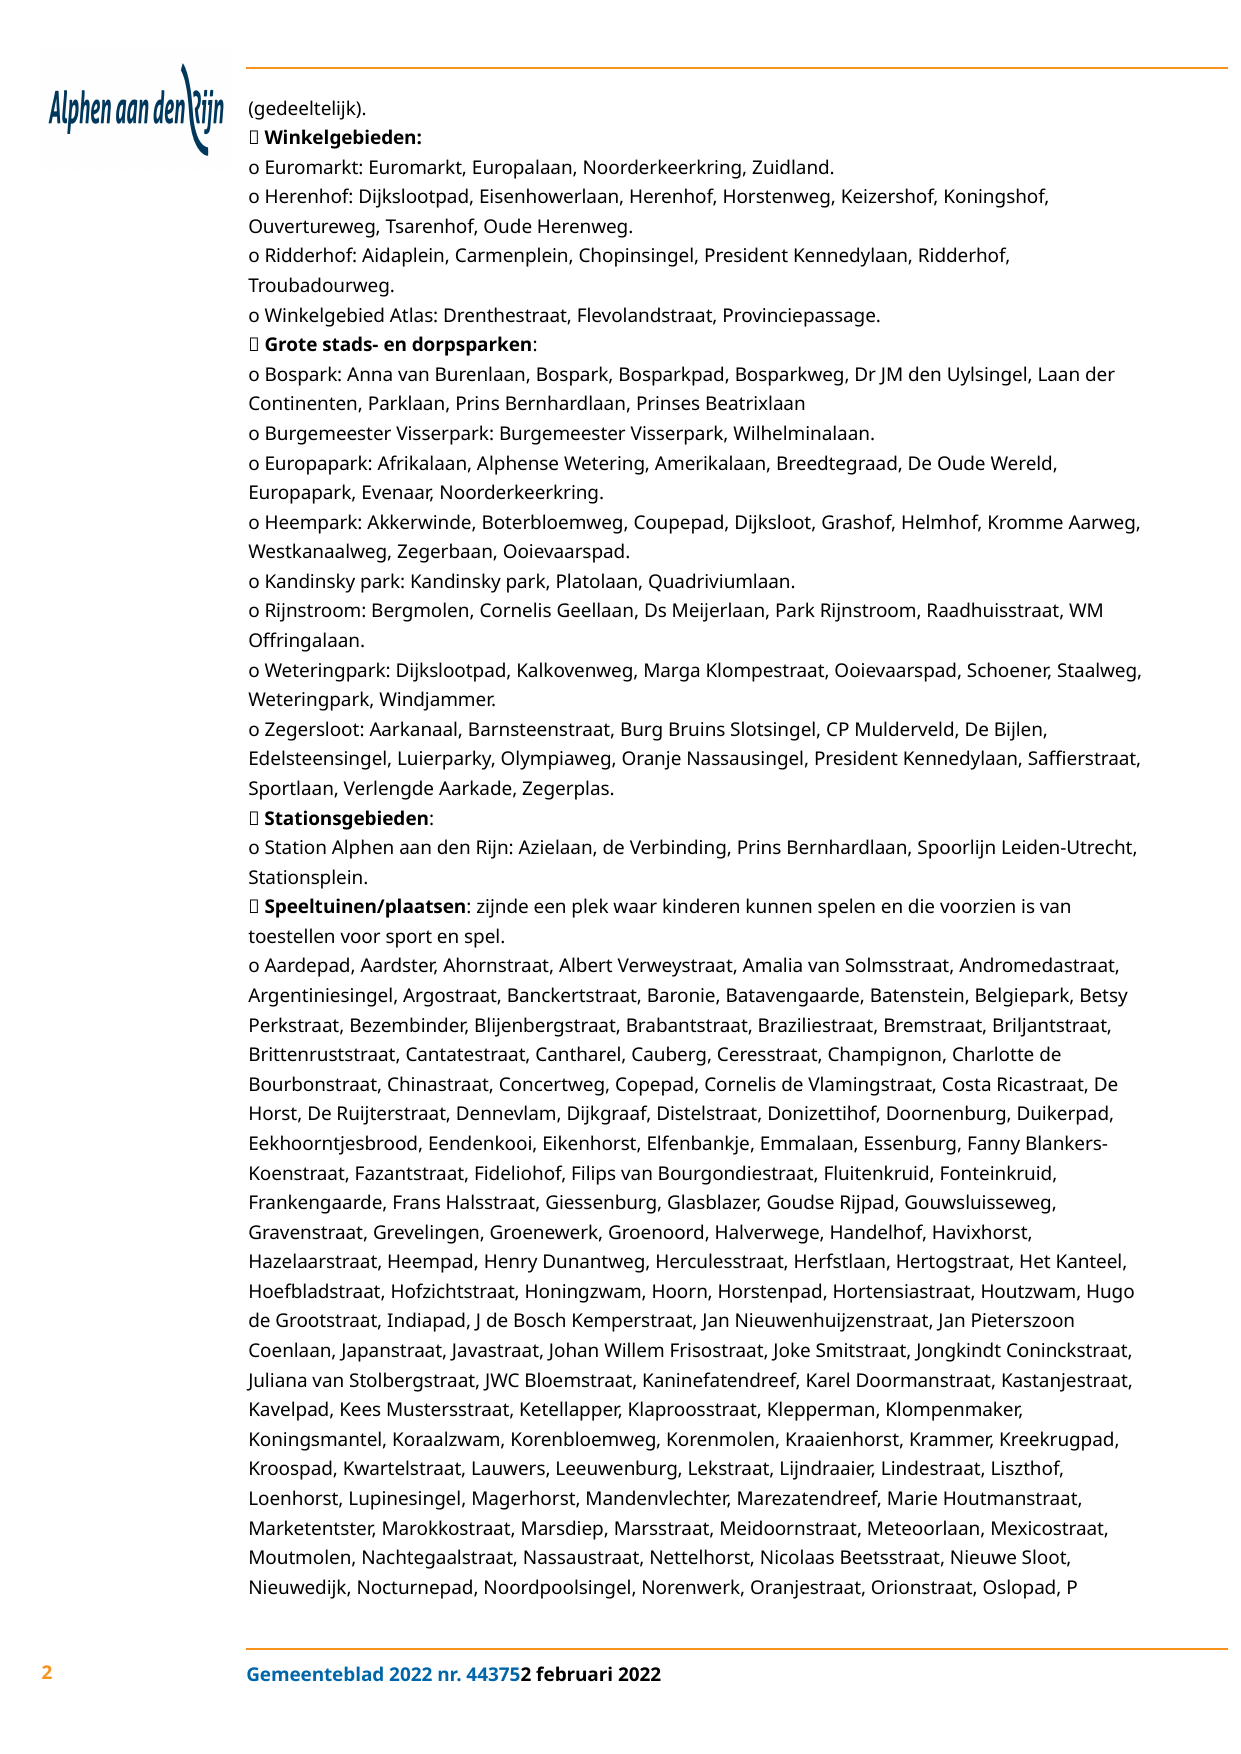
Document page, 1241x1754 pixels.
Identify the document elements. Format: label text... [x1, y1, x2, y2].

text  Winkelgebieden: [248, 124, 1152, 150]
picture [41, 47, 231, 172]
text o Burgemeester Visserpark: Burgemeester Visserpark, Wilhelminalaan. [248, 420, 1152, 446]
text o Station Alphen aan den Rijn: Azielaan, de Verbinding, Prins Bernhardlaan, Spoorlijn Leiden-Utrecht, Stationsplein. [248, 834, 1152, 890]
text  Speeltuinen/plaatsen: zijnde een plek waar kinderen kunnen spelen en die voorzien is van toestellen voor sport en spel. [248, 893, 1152, 949]
text (gedeeltelijk). [248, 95, 1152, 121]
text o Winkelgebied Atlas: Drenthestraat, Flevolandstraat, Provinciepassage. [248, 302, 1152, 328]
text o Ridderhof: Aidaplein, Carmenplein, Chopinsingel, President Kennedylaan, Ridderhof, Troubadourweg. [248, 243, 1152, 298]
text o Weteringpark: Dijkslootpad, Kalkovenweg, Marga Klompestraat, Ooievaarspad, Schoener, Staalweg, Weteringpark, Windjammer. [248, 657, 1152, 712]
text  Stationsgebieden: [248, 805, 1152, 831]
text o Rijnstroom: Bergmolen, Cornelis Geellaan, Ds Meijerlaan, Park Rijnstroom, Raadhuisstraat, WM Offringalaan. [248, 598, 1152, 653]
text o Bospark: Anna van Burenlaan, Bospark, Bosparkpad, Bosparkweg, Dr JM den Uylsingel, Laan der Continenten, Parklaan, Prins Bernhardlaan, Prinses Beatrixlaan [248, 361, 1152, 416]
text o Kandinsky park: Kandinsky park, Platolaan, Quadriviumlaan. [248, 568, 1152, 594]
text  Grote stads- en dorpsparken: [248, 331, 1152, 357]
text o Heempark: Akkerwinde, Boterbloemweg, Coupepad, Dijksloot, Grashof, Helmhof, Kromme Aarweg, Westkanaalweg, Zegerbaan, Ooievaarspad. [248, 509, 1152, 564]
text o Europapark: Afrikalaan, Alphense Wetering, Amerikalaan, Breedtegraad, De Oude Wereld, Europapark, Evenaar, Noorderkeerkring. [248, 450, 1152, 505]
text o Herenhof: Dijkslootpad, Eisenhowerlaan, Herenhof, Horstenweg, Keizershof, Koningshof, Ouvertureweg, Tsarenhof, Oude Herenweg. [248, 183, 1152, 239]
text o Aardepad, Aardster, Ahornstraat, Albert Verweystraat, Amalia van Solmsstraat, Andromedastraat, Argentiniesingel, Argostraat, Banckertstraat, Baronie, Batavengaarde, Batenstein, Belgiepark, Betsy Perkstraat, Bezembinder, Blijenbergstraat, Brabantstraat, Braziliestraat, Bremstraat, Briljantstraat, Brittenruststraat, Cantatestraat, Cantharel, Cauberg, Ceresstraat, Champignon, Charlotte de Bourbonstraat, Chinastraat, Concertweg, Copepad, Cornelis de Vlamingstraat, Costa Ricastraat, De Horst, De Ruijterstraat, Dennevlam, Dijkgraaf, Distelstraat, Donizettihof, Doornenburg, Duikerpad, Eekhoorntjesbrood, Eendenkooi, Eikenhorst, Elfenbankje, Emmalaan, Essenburg, Fanny Blankers-Koenstraat, Fazantstraat, Fideliohof, Filips van Bourgondiestraat, Fluitenkruid, Fonteinkruid, Frankengaarde, Frans Halsstraat, Giessenburg, Glasblazer, Goudse Rijpad, Gouwsluisseweg, Gravenstraat, Grevelingen, Groenewerk, Groenoord, Halverwege, Handelhof, Havixhorst, Hazelaarstraat, Heempad, Henry Dunantweg, Herculesstraat, Herfstlaan, Hertogstraat, Het Kanteel, Hoefbladstraat, Hofzichtstraat, Honingzwam, Hoorn, Horstenpad, Hortensiastraat, Houtzwam, Hugo de Grootstraat, Indiapad, J de Bosch Kemperstraat, Jan Nieuwenhuijzenstraat, Jan Pieterszoon Coenlaan, Japanstraat, Javastraat, Johan Willem Frisostraat, Joke Smitstraat, Jongkindt Coninckstraat, Juliana van Stolbergstraat, JWC Bloemstraat, Kaninefatendreef, Karel Doormanstraat, Kastanjestraat, Kavelpad, Kees Mustersstraat, Ketellapper, Klaproosstraat, Klepperman, Klompenmaker, Koningsmantel, Koraalzwam, Korenbloemweg, Korenmolen, Kraaienhorst, Krammer, Kreekrugpad, Kroospad, Kwartelstraat, Lauwers, Leeuwenburg, Lekstraat, Lijndraaier, Lindestraat, Liszthof, Loenhorst, Lupinesingel, Magerhorst, Mandenvlechter, Marezatendreef, Marie Houtmanstraat, Marketentster, Marokkostraat, Marsdiep, Marsstraat, Meidoornstraat, Meteoorlaan, Mexicostraat, Moutmolen, Nachtegaalstraat, Nassaustraat, Nettelhorst, Nicolaas Beetsstraat, Nieuwe Sloot, Nieuwedijk, Nocturnepad, Noordpoolsingel, Norenwerk, Oranjestraat, Orionstraat, Oslopad, P [248, 953, 1152, 1600]
text o Euromarkt: Euromarkt, Europalaan, Noorderkeerkring, Zuidland. [248, 154, 1152, 180]
text o Zegersloot: Aarkanaal, Barnsteenstraat, Burg Bruins Slotsingel, CP Mulderveld, De Bijlen, Edelsteensingel, Luierparky, Olympiaweg, Oranje Nassausingel, President Kennedylaan, Saffierstraat, Sportlaan, Verlengde Aarkade, Zegerplas. [248, 716, 1152, 801]
